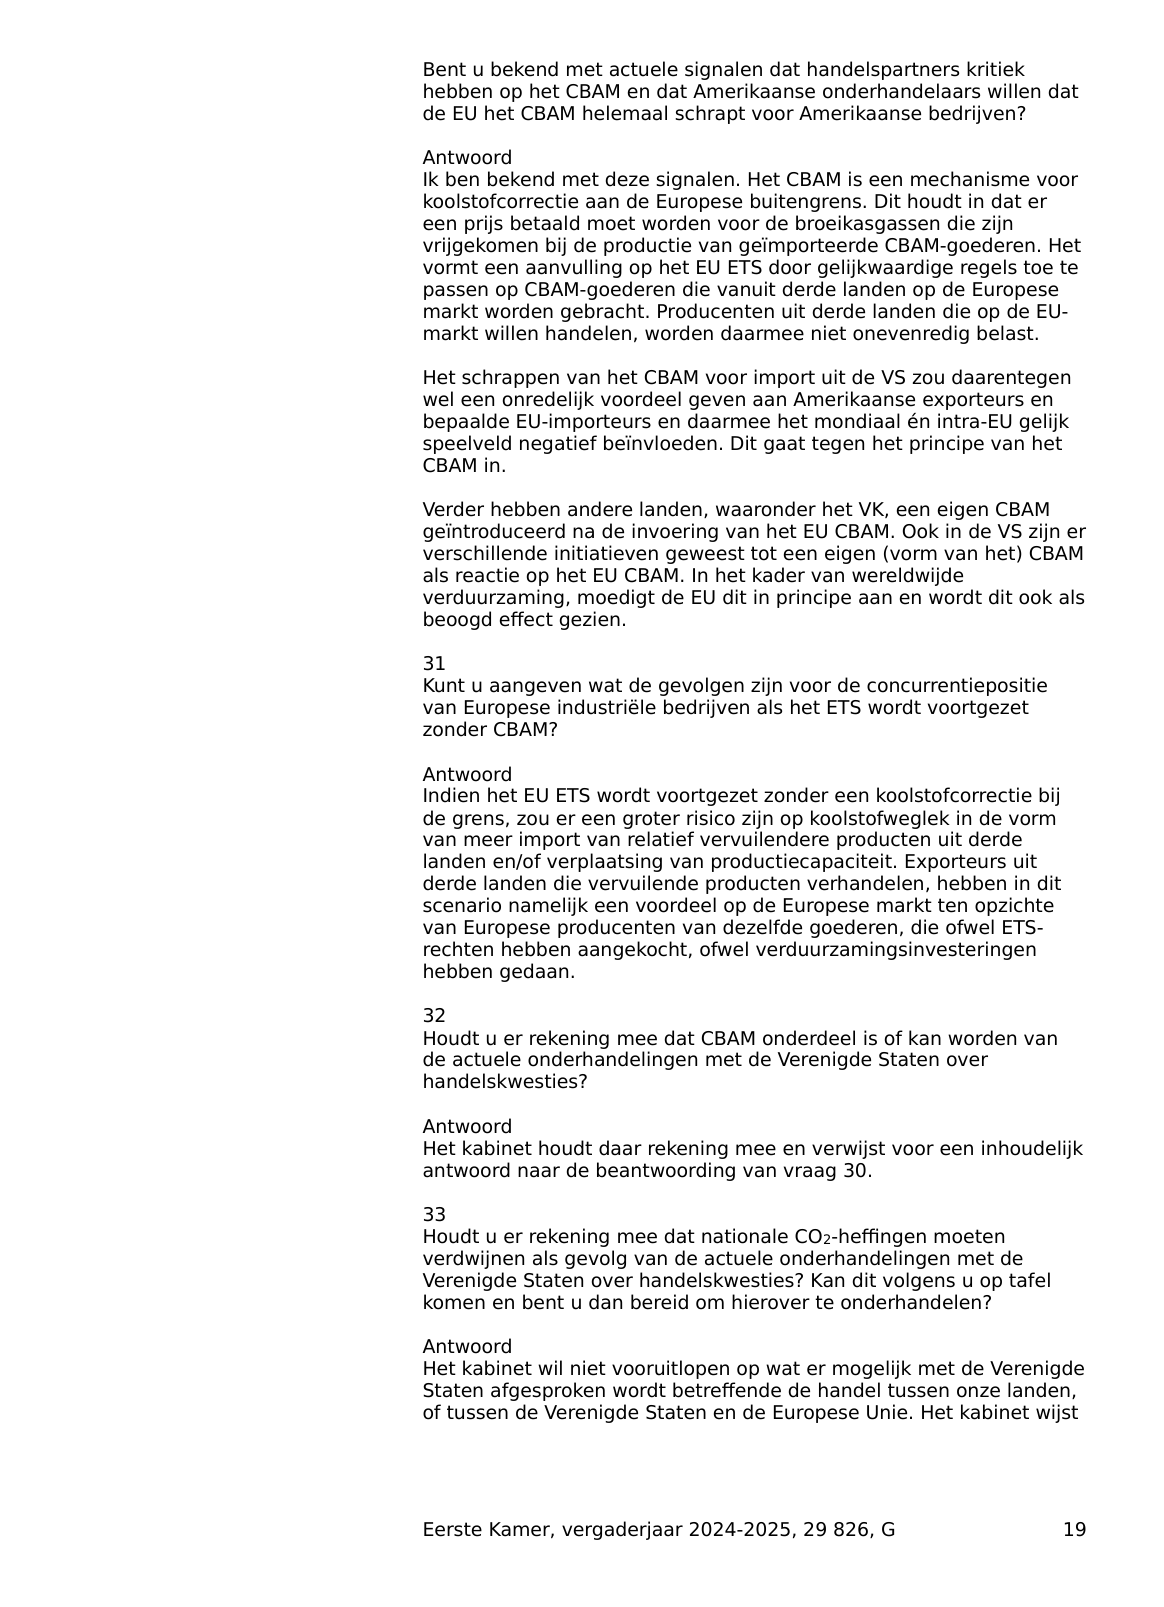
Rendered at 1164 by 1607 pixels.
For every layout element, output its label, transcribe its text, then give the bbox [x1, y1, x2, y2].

text Kunt u aangeven wat de gevolgen zijn voor de concurrentiepositie van Europese industriële bedrijven als het ETS wordt voortgezet zonder CBAM? [422, 675, 1087, 741]
text Houdt u er rekening mee dat CBAM onderdeel is of kan worden van de actuele onderhandelingen met de Verenigde Staten over handelskwesties? [422, 1027, 1087, 1093]
text Het kabinet wil niet vooruitlopen op wat er mogelijk met de Verenigde Staten afgesproken wordt betreffende de handel tussen onze landen, of tussen de Verenigde Staten en de Europese Unie. Het kabinet wijst [422, 1358, 1087, 1424]
text Het kabinet houdt daar rekening mee en verwijst voor een inhoudelijk antwoord naar de beantwoording van vraag 30. [422, 1137, 1087, 1181]
text Het schrappen van het CBAM voor import uit de VS zou daarentegen wel een onredelijk voordeel geven aan Amerikaanse exporteurs en bepaalde EU-importeurs en daarmee het mondiaal én intra-EU gelijk speelveld negatief beïnvloeden. Dit gaat tegen het principe van het CBAM in. [422, 367, 1087, 477]
text Antwoord [422, 1116, 1087, 1137]
text Antwoord [422, 147, 1087, 169]
text Verder hebben andere landen, waaronder het VK, een eigen CBAM geïntroduceerd na de invoering van het EU CBAM. Ook in de VS zijn er verschillende initiatieven geweest tot een eigen (vorm van het) CBAM als reactie op het EU CBAM. In het kader van wereldwijde verduurzaming, moedigt de EU dit in principe aan en wordt dit ook als beoogd effect gezien. [422, 499, 1087, 631]
text 33 [422, 1204, 1087, 1226]
text 32 [422, 1005, 1087, 1027]
text Antwoord [422, 1336, 1087, 1358]
text Bent u bekend met actuele signalen dat handelspartners kritiek hebben op het CBAM en dat Amerikaanse onderhandelaars willen dat de EU het CBAM helemaal schrapt voor Amerikaanse bedrijven? [422, 59, 1087, 125]
text Indien het EU ETS wordt voortgezet zonder een koolstofcorrectie bij de grens, zou er een groter risico zijn op koolstofweglek in de vorm van meer import van relatief vervuilendere producten uit derde landen en/of verplaatsing van productiecapaciteit. Exporteurs uit derde landen die vervuilende producten verhandelen, hebben in dit scenario namelijk een voordeel op de Europese markt ten opzichte van Europese producenten van dezelfde goederen, die ofwel ETS-rechten hebben aangekocht, ofwel verduurzamingsinvesteringen hebben gedaan. [422, 785, 1087, 983]
text Antwoord [422, 763, 1087, 785]
text 31 [422, 653, 1087, 675]
text Houdt u er rekening mee dat nationale CO2-heffingen moeten verdwijnen als gevolg van de actuele onderhandelingen met de Verenigde Staten over handelskwesties? Kan dit volgens u op tafel komen en bent u dan bereid om hierover te onderhandelen? [422, 1226, 1087, 1313]
text Ik ben bekend met deze signalen. Het CBAM is een mechanisme voor koolstofcorrectie aan de Europese buitengrens. Dit houdt in dat er een prijs betaald moet worden voor de broeikasgassen die zijn vrijgekomen bij de productie van geïmporteerde CBAM-goederen. Het vormt een aanvulling op het EU ETS door gelijkwaardige regels toe te passen op CBAM-goederen die vanuit derde landen op de Europese markt worden gebracht. Producenten uit derde landen die op de EU-markt willen handelen, worden daarmee niet onevenredig belast. [422, 169, 1087, 345]
